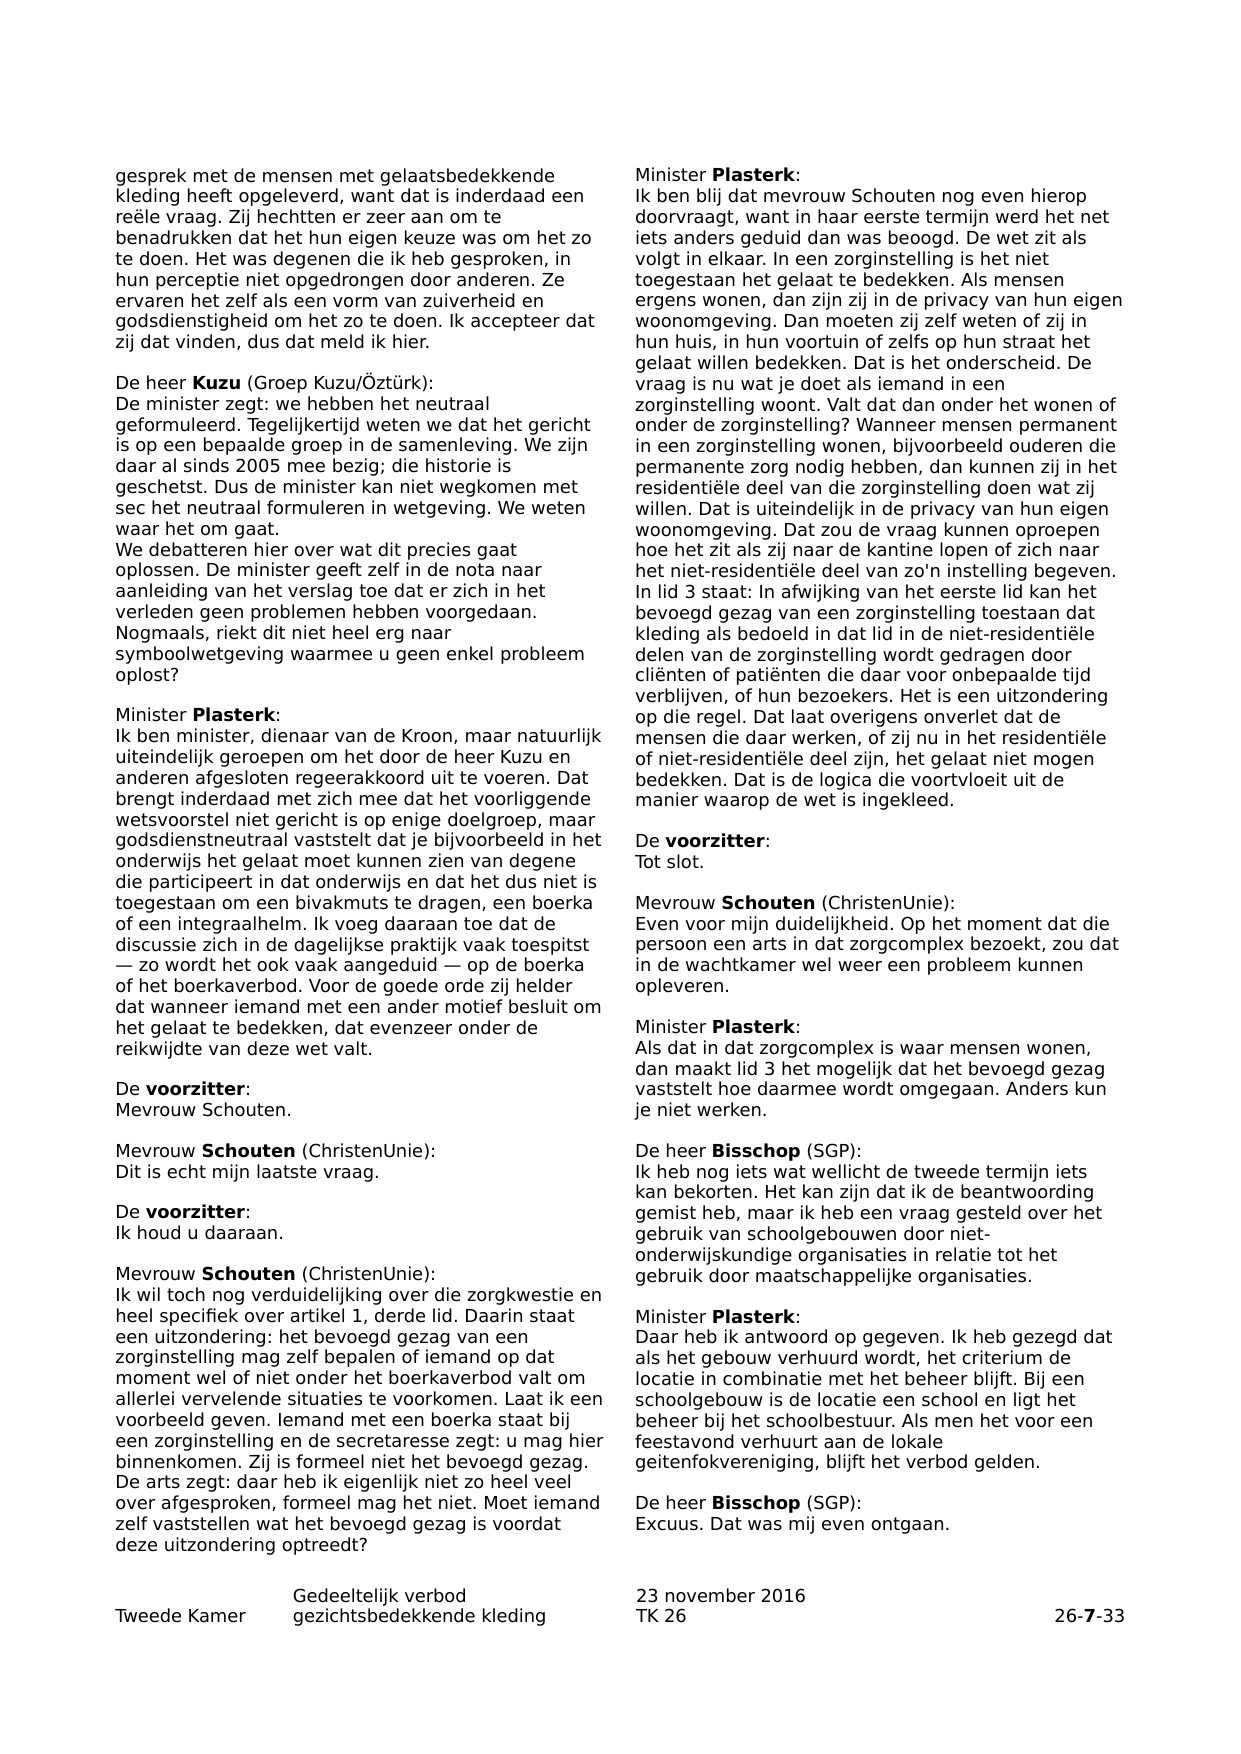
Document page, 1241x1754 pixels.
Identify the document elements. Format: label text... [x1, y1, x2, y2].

text Als dat in dat zorgcomplex is waar mensen wonen, dan maakt lid 3 het mogelijk dat het bevoegd gezag vaststelt hoe daarmee wordt omgegaan. Anders kun je niet werken. [635, 1037, 1125, 1121]
text Minister Plasterk: [635, 1306, 1125, 1327]
text Even voor mijn duidelijkheid. Op het moment dat die persoon een arts in dat zorgcomplex bezoekt, zou dat in de wachtkamer wel weer een probleem kunnen opleveren. [635, 913, 1125, 997]
text Tot slot. [635, 852, 1125, 873]
text De heer Bisschop (SGP): [635, 1141, 1125, 1161]
text Ik ben minister, dienaar van de Kroon, maar natuurlijk uiteindelijk geroepen om het door de heer Kuzu en anderen afgesloten regeerakkoord uit te voeren. Dat brengt inderdaad met zich mee dat het voorliggende wetsvoorstel niet gericht is op enige doelgroep, maar godsdienstneutraal vaststelt dat je bijvoorbeeld in het onderwijs het gelaat moet kunnen zien van degene die participeert in dat onderwijs en dat het dus niet is toegestaan om een bivakmuts te dragen, een boerka of een integraalhelm. Ik voeg daaraan toe dat de discussie zich in de dagelijkse praktijk vaak toespitst — zo wordt het ook vaak aangeduid — op de boerka of het boerkaverbod. Voor de goede orde zij helder dat wanneer iemand met een ander motief besluit om het gelaat te bedekken, dat evenzeer onder de reikwijdte van deze wet valt. [115, 726, 605, 1059]
text Ik houd u daaraan. [115, 1223, 605, 1244]
text Minister Plasterk: [635, 1017, 1125, 1037]
text Ik wil toch nog verduidelijking over die zorgkwestie en heel specifiek over artikel 1, derde lid. Daarin staat een uitzondering: het bevoegd gezag van een zorginstelling mag zelf bepalen of iemand op dat moment wel of niet onder het boerkaverbod valt om allerlei vervelende situaties te voorkomen. Laat ik een voorbeeld geven. Iemand met een boerka staat bij een zorginstelling en de secretaresse zegt: u mag hier binnenkomen. Zij is formeel niet het bevoegd gezag. De arts zegt: daar heb ik eigenlijk niet zo heel veel over afgesproken, formeel mag het niet. Moet iemand zelf vaststellen wat het bevoegd gezag is voordat deze uitzondering optreedt? [115, 1285, 605, 1556]
text De voorzitter: [115, 1079, 605, 1100]
text Ik ben blij dat mevrouw Schouten nog even hierop doorvraagt, want in haar eerste termijn werd het net iets anders geduid dan was beoogd. De wet zit als volgt in elkaar. In een zorginstelling is het niet toegestaan het gelaat te bedekken. Als mensen ergens wonen, dan zijn zij in de privacy van hun eigen woonomgeving. Dan moeten zij zelf weten of zij in hun huis, in hun voortuin of zelfs op hun straat het gelaat willen bedekken. Dat is het onderscheid. De vraag is nu wat je doet als iemand in een zorginstelling woont. Valt dat dan onder het wonen of onder de zorginstelling? Wanneer mensen permanent in een zorginstelling wonen, bijvoorbeeld ouderen die permanente zorg nodig hebben, dan kunnen zij in het residentiële deel van die zorginstelling doen wat zij willen. Dat is uiteindelijk in de privacy van hun eigen woonomgeving. Dat zou de vraag kunnen oproepen hoe het zit als zij naar de kantine lopen of zich naar het niet-residentiële deel van zo'n instelling begeven. In lid 3 staat: In afwijking van het eerste lid kan het bevoegd gezag van een zorginstelling toestaan dat kleding als bedoeld in dat lid in de niet-residentiële delen van de zorginstelling wordt gedragen door cliënten of patiënten die daar voor onbepaalde tijd verblijven, of hun bezoekers. Het is een uitzondering op die regel. Dat laat overigens onverlet dat de mensen die daar werken, of zij nu in het residentiële of niet-residentiële deel zijn, het gelaat niet mogen bedekken. Dat is de logica die voortvloeit uit de manier waarop de wet is ingekleed. [635, 186, 1125, 811]
text De voorzitter: [635, 831, 1125, 852]
text Ik heb nog iets wat wellicht de tweede termijn iets kan bekorten. Het kan zijn dat ik de beantwoording gemist heb, maar ik heb een vraag gesteld over het gebruik van schoolgebouwen door niet-onderwijskundige organisaties in relatie tot het gebruik door maatschappelijke organisaties. [635, 1161, 1125, 1286]
text Dit is echt mijn laatste vraag. [115, 1162, 605, 1182]
text De heer Bisschop (SGP): [635, 1493, 1125, 1514]
text Mevrouw Schouten (ChristenUnie): [115, 1264, 605, 1285]
text Mevrouw Schouten (ChristenUnie): [115, 1141, 605, 1162]
text Mevrouw Schouten (ChristenUnie): [635, 893, 1125, 913]
text Mevrouw Schouten. [115, 1100, 605, 1121]
text De voorzitter: [115, 1202, 605, 1223]
text De heer Kuzu (Groep Kuzu/Öztürk): [115, 373, 605, 393]
text We debatteren hier over wat dit precies gaat oplossen. De minister geeft zelf in de nota naar aanleiding van het verslag toe dat er zich in het verleden geen problemen hebben voorgedaan. Nogmaals, riekt dit niet heel erg naar symboolwetgeving waarmee u geen enkel probleem oplost? [115, 539, 605, 685]
text Excuus. Dat was mij even ontgaan. [635, 1514, 1125, 1534]
text De minister zegt: we hebben het neutraal geformuleerd. Tegelijkertijd weten we dat het gericht is op een bepaalde groep in de samenleving. We zijn daar al sinds 2005 mee bezig; die historie is geschetst. Dus de minister kan niet wegkomen met sec het neutraal formuleren in wetgeving. We weten waar het om gaat. [115, 393, 605, 539]
text Minister Plasterk: [115, 705, 605, 726]
text gesprek met de mensen met gelaatsbedekkende kleding heeft opgeleverd, want dat is inderdaad een reële vraag. Zij hechtten er zeer aan om te benadrukken dat het hun eigen keuze was om het zo te doen. Het was degenen die ik heb gesproken, in hun perceptie niet opgedrongen door anderen. Ze ervaren het zelf als een vorm van zuiverheid en godsdienstigheid om het zo te doen. Ik accepteer dat zij dat vinden, dus dat meld ik hier. [115, 165, 605, 353]
text Minister Plasterk: [635, 165, 1125, 186]
text Daar heb ik antwoord op gegeven. Ik heb gezegd dat als het gebouw verhuurd wordt, het criterium de locatie in combinatie met het beheer blijft. Bij een schoolgebouw is de locatie een school en ligt het beheer bij het schoolbestuur. Als men het voor een feestavond verhuurt aan de lokale geitenfokvereniging, blijft het verbod gelden. [635, 1327, 1125, 1473]
